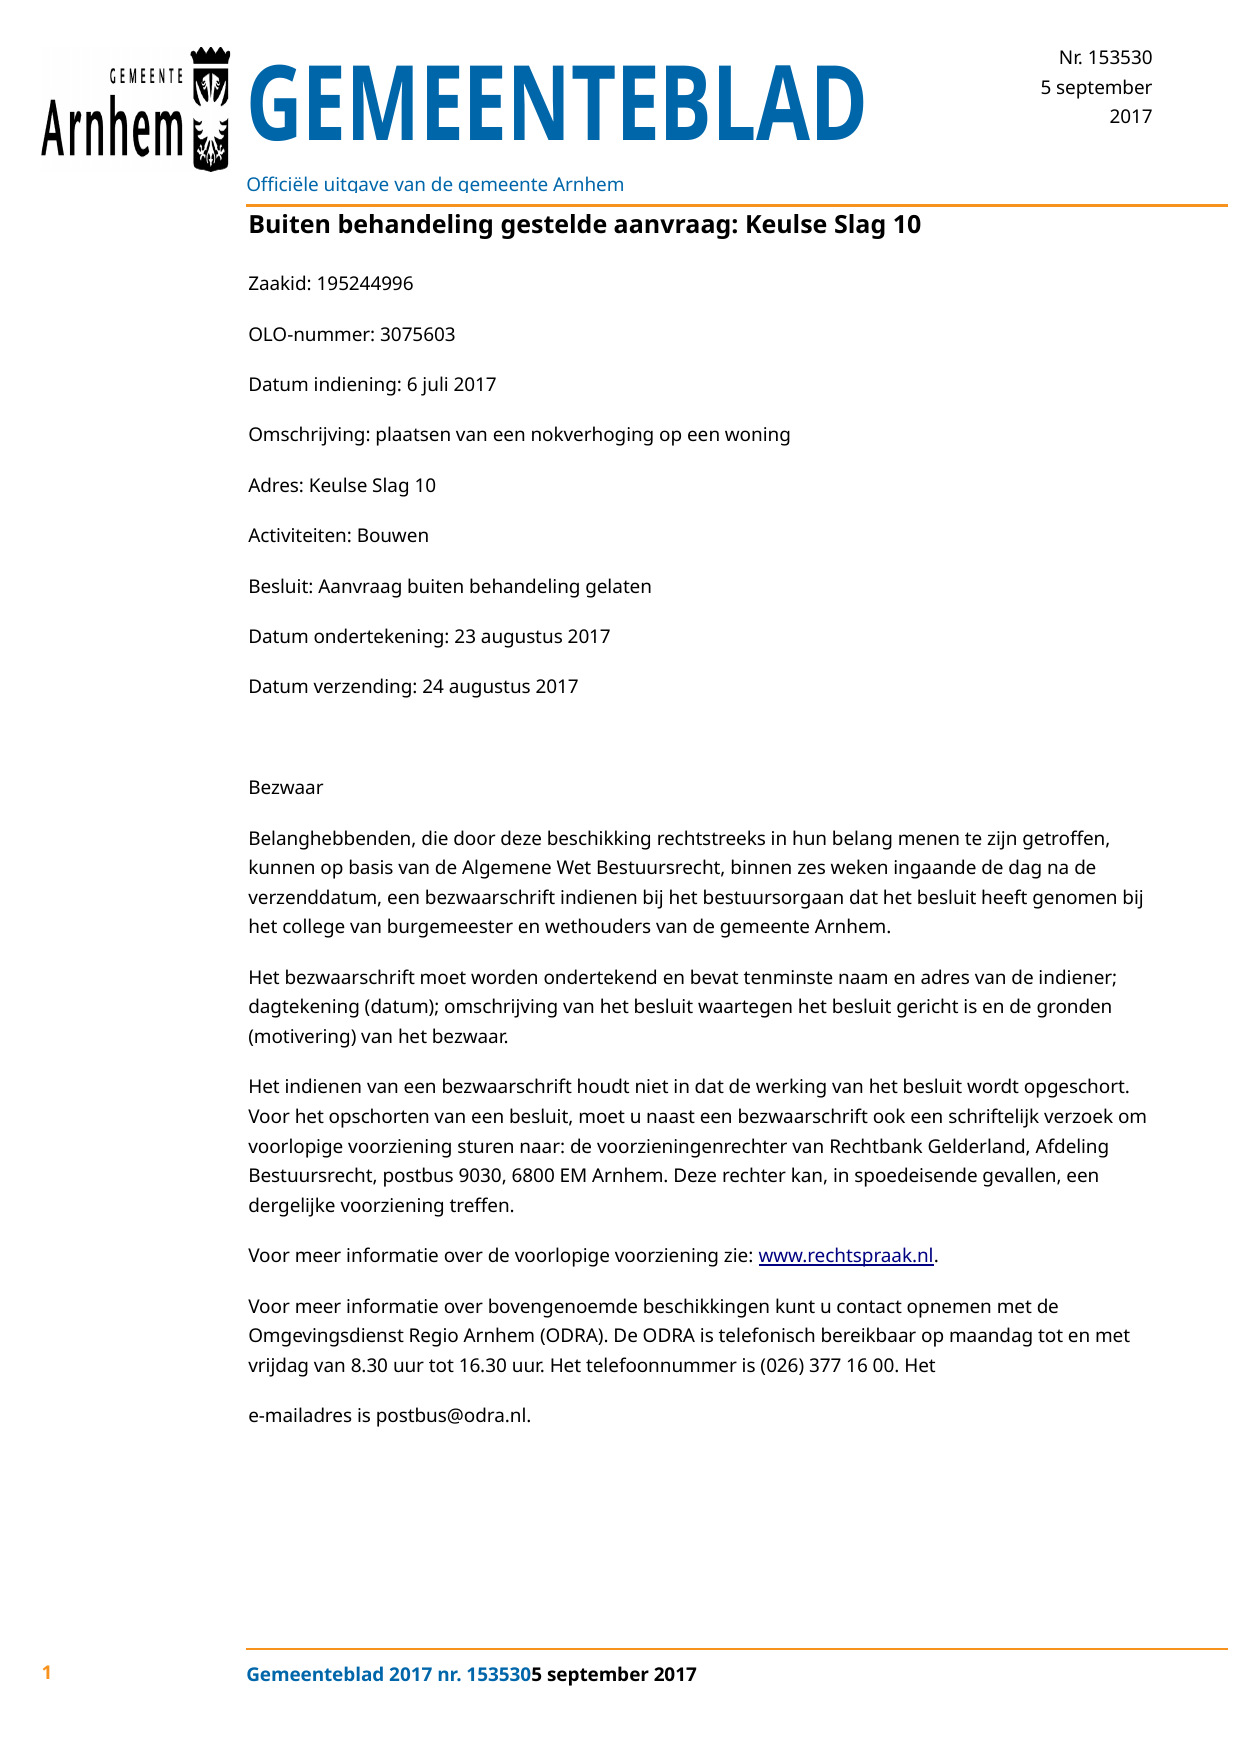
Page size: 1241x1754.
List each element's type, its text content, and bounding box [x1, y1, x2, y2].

text Adres: Keulse Slag 10 [248, 472, 1152, 498]
text Voor meer informatie over bovengenoemde beschikkingen kunt u contact opnemen met de Omgevingsdienst Regio Arnhem (ODRA). De ODRA is telefonisch bereikbaar op maandag tot en met vrijdag van 8.30 uur tot 16.30 uur. Het telefoonnummer is (026) 377 16 00. Het [248, 1293, 1152, 1378]
text Besluit: Aanvraag buiten behandeling gelaten [248, 573, 1152, 598]
text e-mailadres is postbus@odra.nl. [248, 1402, 1152, 1428]
text Het bezwaarschrift moet worden ondertekend en bevat tenminste naam en adres van de indiener; dagtekening (datum); omschrijving van het besluit waartegen het besluit gericht is en de gronden (motivering) van het bezwaar. [248, 964, 1152, 1049]
text Buiten behandeling gestelde aanvraag: Keulse Slag 10 [248, 207, 1152, 241]
text Het indienen van een bezwaarschrift houdt niet in dat de werking van het besluit wordt opgeschort. Voor het opschorten van een besluit, moet u naast een bezwaarschrift ook een schriftelijk verzoek om voorlopige voorziening sturen naar: de voorzieningenrechter van Rechtbank Gelderland, Afdeling Bestuursrecht, postbus 9030, 6800 EM Arnhem. Deze rechter kan, in spoedeisende gevallen, een dergelijke voorziening treffen. [248, 1074, 1152, 1218]
picture [41, 47, 231, 172]
text Datum verzending: 24 augustus 2017 [248, 674, 1152, 699]
text Bezwaar [248, 774, 1152, 800]
text Datum indiening: 6 juli 2017 [248, 371, 1152, 397]
text OLO-nummer: 3075603 [248, 321, 1152, 346]
text Belanghebbenden, die door deze beschikking rechtstreeks in hun belang menen te zijn getroffen, kunnen op basis van de Algemene Wet Bestuursrecht, binnen zes weken ingaande de dag na de verzenddatum, een bezwaarschrift indienen bij het bestuursorgaan dat het besluit heeft genomen bij het college van burgemeester en wethouders van de gemeente Arnhem. [248, 825, 1152, 939]
text Datum ondertekening: 23 augustus 2017 [248, 623, 1152, 649]
text Voor meer informatie over de voorlopige voorziening zie: www.rechtspraak.nl. [248, 1242, 1152, 1268]
text Activiteiten: Bouwen [248, 522, 1152, 548]
text Omschrijving: plaatsen van een nokverhoging op een woning [248, 422, 1152, 447]
text Zaakid: 195244996 [248, 270, 1152, 296]
